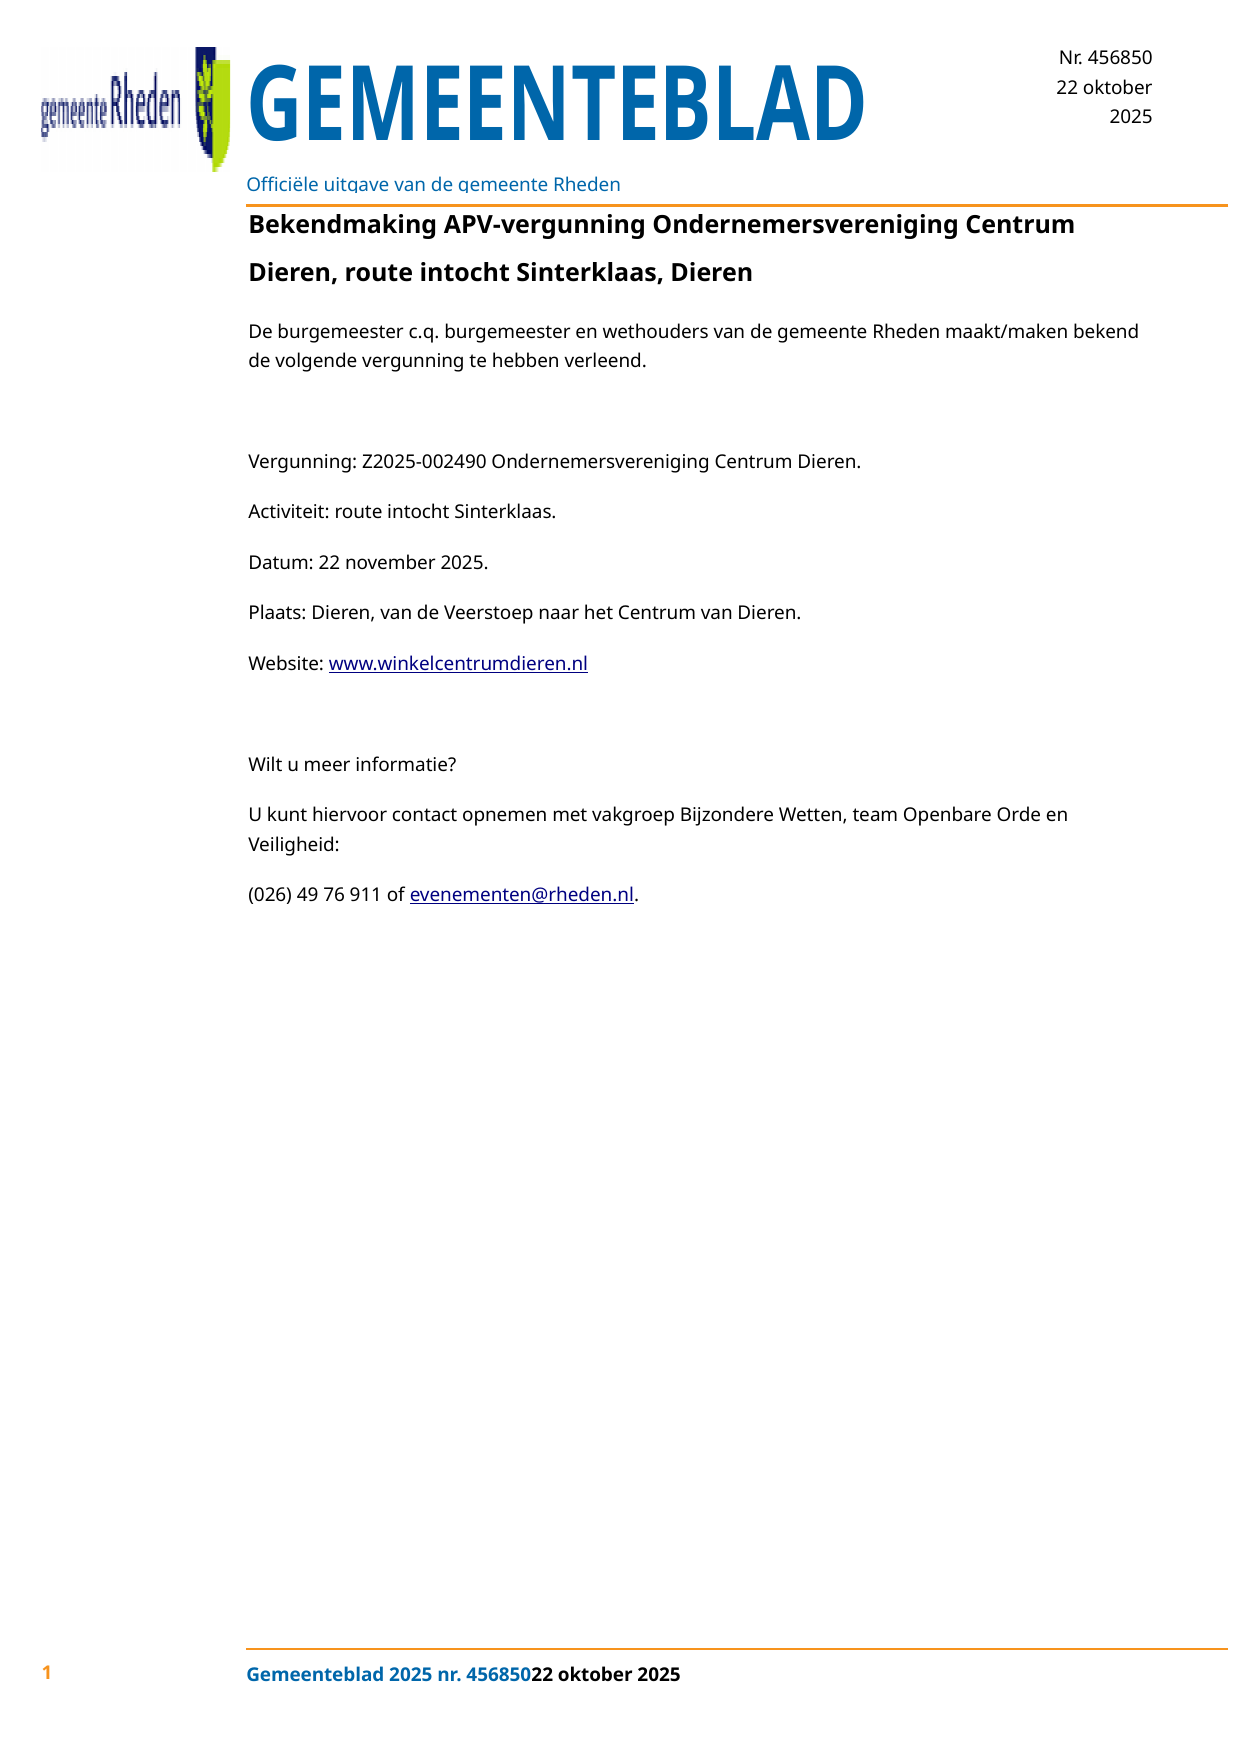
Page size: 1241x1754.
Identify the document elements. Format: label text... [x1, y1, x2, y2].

text U kunt hiervoor contact opnemen met vakgroep Bijzondere Wetten, team Openbare Orde en Veiligheid: [248, 801, 1152, 857]
text De burgemeester c.q. burgemeester en wethouders van de gemeente Rheden maakt/maken bekend de volgende vergunning te hebben verleend. [248, 318, 1152, 373]
text Website: www.winkelcentrumdieren.nl [248, 650, 1152, 676]
text Bekendmaking APV-vergunning Ondernemersvereniging Centrum Dieren, route intocht Sinterklaas, Dieren [248, 207, 1152, 288]
picture [41, 47, 231, 172]
text Vergunning: Z2025-002490 Ondernemersvereniging Centrum Dieren. [248, 448, 1152, 474]
text Datum: 22 november 2025. [248, 549, 1152, 575]
text Plaats: Dieren, van de Veerstoep naar het Centrum van Dieren. [248, 599, 1152, 625]
text Activiteit: route intocht Sinterklaas. [248, 499, 1152, 524]
text Wilt u meer informatie? [248, 751, 1152, 777]
text (026) 49 76 911 of evenementen@rheden.nl. [248, 881, 1152, 907]
